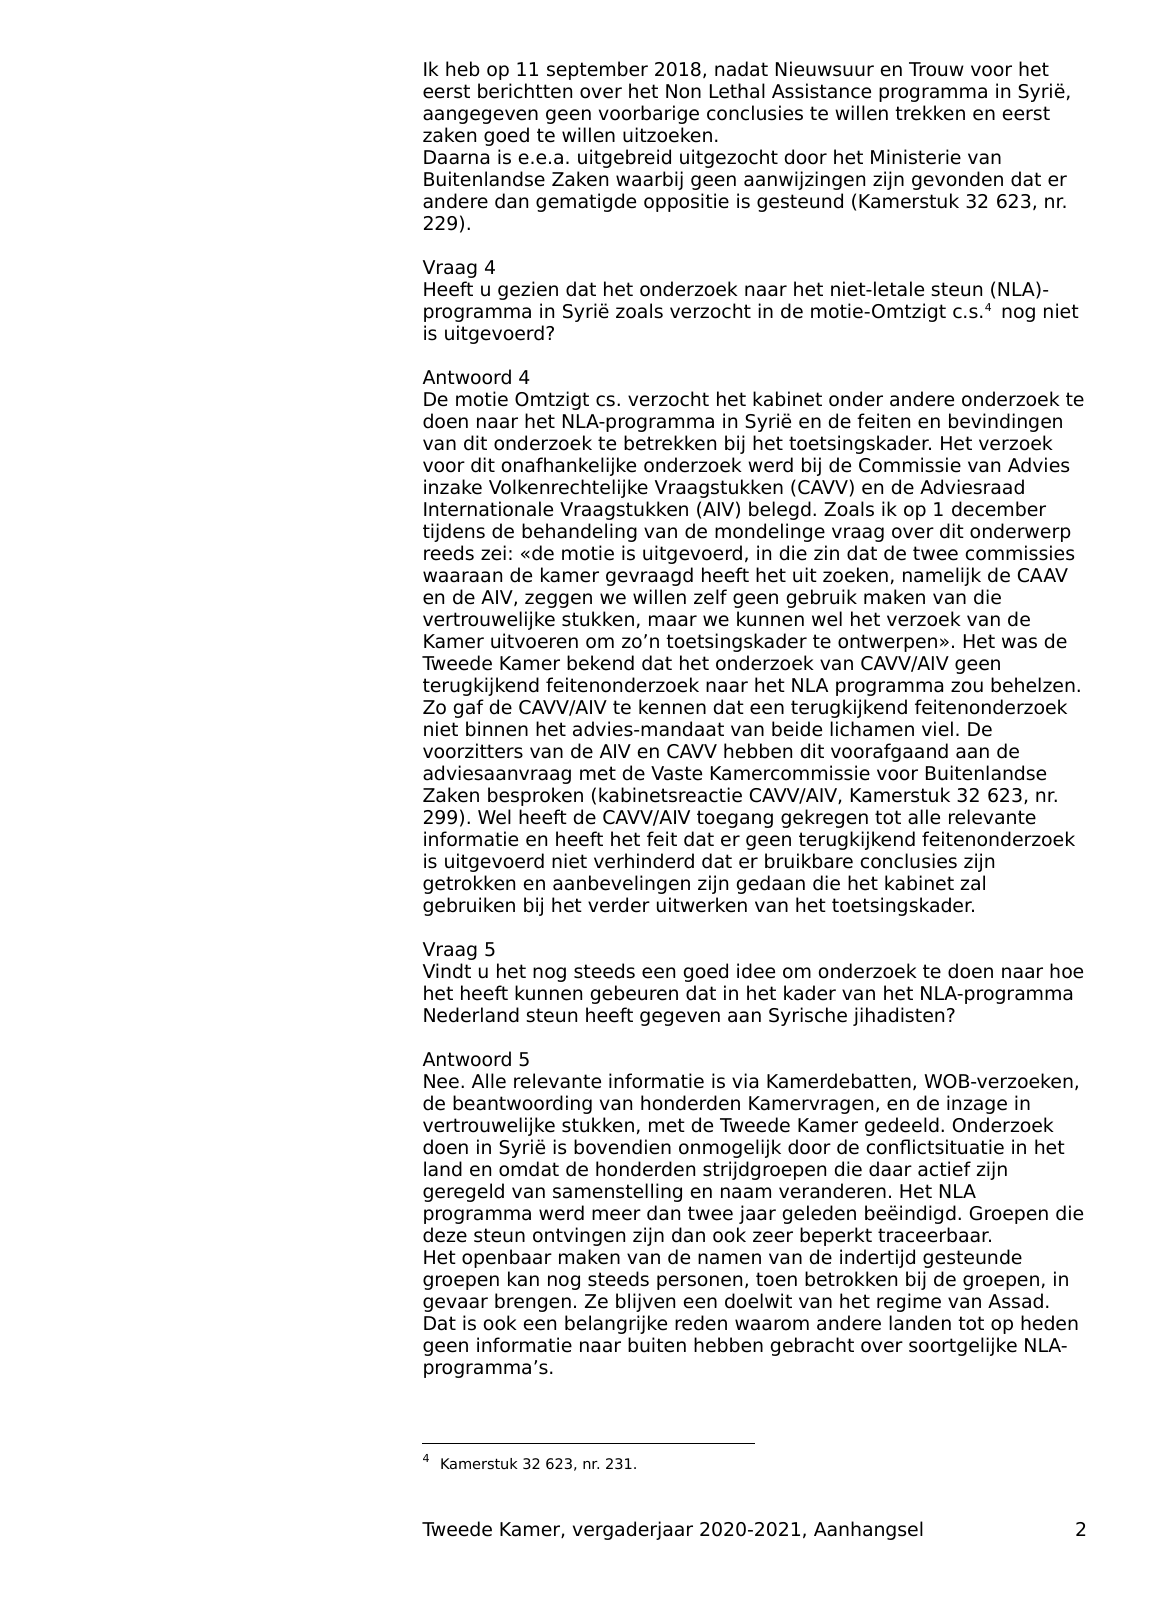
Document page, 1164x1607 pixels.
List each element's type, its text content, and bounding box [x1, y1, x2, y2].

text Kamerstuk 32 623, nr. 231. [422, 1452, 1087, 1474]
text Vraag 4 [422, 257, 1087, 279]
text Ik heb op 11 september 2018, nadat Nieuwsuur en Trouw voor het eerst berichtten over het Non Lethal Assistance programma in Syrië, aangegeven geen voorbarige conclusies te willen trekken en eerst zaken goed te willen uitzoeken. [422, 59, 1087, 147]
text Nee. Alle relevante informatie is via Kamerdebatten, WOB-verzoeken, de beantwoording van honderden Kamervragen, en de inzage in vertrouwelijke stukken, met de Tweede Kamer gedeeld. Onderzoek doen in Syrië is bovendien onmogelijk door de conflictsituatie in het land en omdat de honderden strijdgroepen die daar actief zijn geregeld van samenstelling en naam veranderen. Het NLA programma werd meer dan twee jaar geleden beëindigd. Groepen die deze steun ontvingen zijn dan ook zeer beperkt traceerbaar. [422, 1071, 1087, 1247]
text De motie Omtzigt cs. verzocht het kabinet onder andere onderzoek te doen naar het NLA-programma in Syrië en de feiten en bevindingen van dit onderzoek te betrekken bij het toetsingskader. Het verzoek voor dit onafhankelijke onderzoek werd bij de Commissie van Advies inzake Volkenrechtelijke Vraagstukken (CAVV) en de Adviesraad Internationale Vraagstukken (AIV) belegd. Zoals ik op 1 december tijdens de behandeling van de mondelinge vraag over dit onderwerp reeds zei: «de motie is uitgevoerd, in die zin dat de twee commissies waaraan de kamer gevraagd heeft het uit zoeken, namelijk de CAAV en de AIV, zeggen we willen zelf geen gebruik maken van die vertrouwelijke stukken, maar we kunnen wel het verzoek van de Kamer uitvoeren om zo’n toetsingskader te ontwerpen». Het was de Tweede Kamer bekend dat het onderzoek van CAVV/AIV geen terugkijkend feitenonderzoek naar het NLA programma zou behelzen. [422, 389, 1087, 697]
text Antwoord 5 [422, 1049, 1087, 1071]
text Het openbaar maken van de namen van de indertijd gesteunde groepen kan nog steeds personen, toen betrokken bij de groepen, in gevaar brengen. Ze blijven een doelwit van het regime van Assad. Dat is ook een belangrijke reden waarom andere landen tot op heden geen informatie naar buiten hebben gebracht over soortgelijke NLA-programma’s. [422, 1247, 1087, 1379]
text Antwoord 4 [422, 367, 1087, 389]
text Zo gaf de CAVV/AIV te kennen dat een terugkijkend feitenonderzoek niet binnen het advies-mandaat van beide lichamen viel. De voorzitters van de AIV en CAVV hebben dit voorafgaand aan de adviesaanvraag met de Vaste Kamercommissie voor Buitenlandse Zaken besproken (kabinetsreactie CAVV/AIV, Kamerstuk 32 623, nr. 299). Wel heeft de CAVV/AIV toegang gekregen tot alle relevante informatie en heeft het feit dat er geen terugkijkend feitenonderzoek is uitgevoerd niet verhinderd dat er bruikbare conclusies zijn getrokken en aanbevelingen zijn gedaan die het kabinet zal gebruiken bij het verder uitwerken van het toetsingskader. [422, 697, 1087, 917]
text Vindt u het nog steeds een goed idee om onderzoek te doen naar hoe het heeft kunnen gebeuren dat in het kader van het NLA-programma Nederland steun heeft gegeven aan Syrische jihadisten? [422, 961, 1087, 1027]
text Daarna is e.e.a. uitgebreid uitgezocht door het Ministerie van Buitenlandse Zaken waarbij geen aanwijzingen zijn gevonden dat er andere dan gematigde oppositie is gesteund (Kamerstuk 32 623, nr. 229). [422, 147, 1087, 235]
text Vraag 5 [422, 939, 1087, 961]
text Heeft u gezien dat het onderzoek naar het niet-letale steun (NLA)-programma in Syrië zoals verzocht in de motie-Omtzigt c.s. nog niet is uitgevoerd? [422, 279, 1087, 345]
